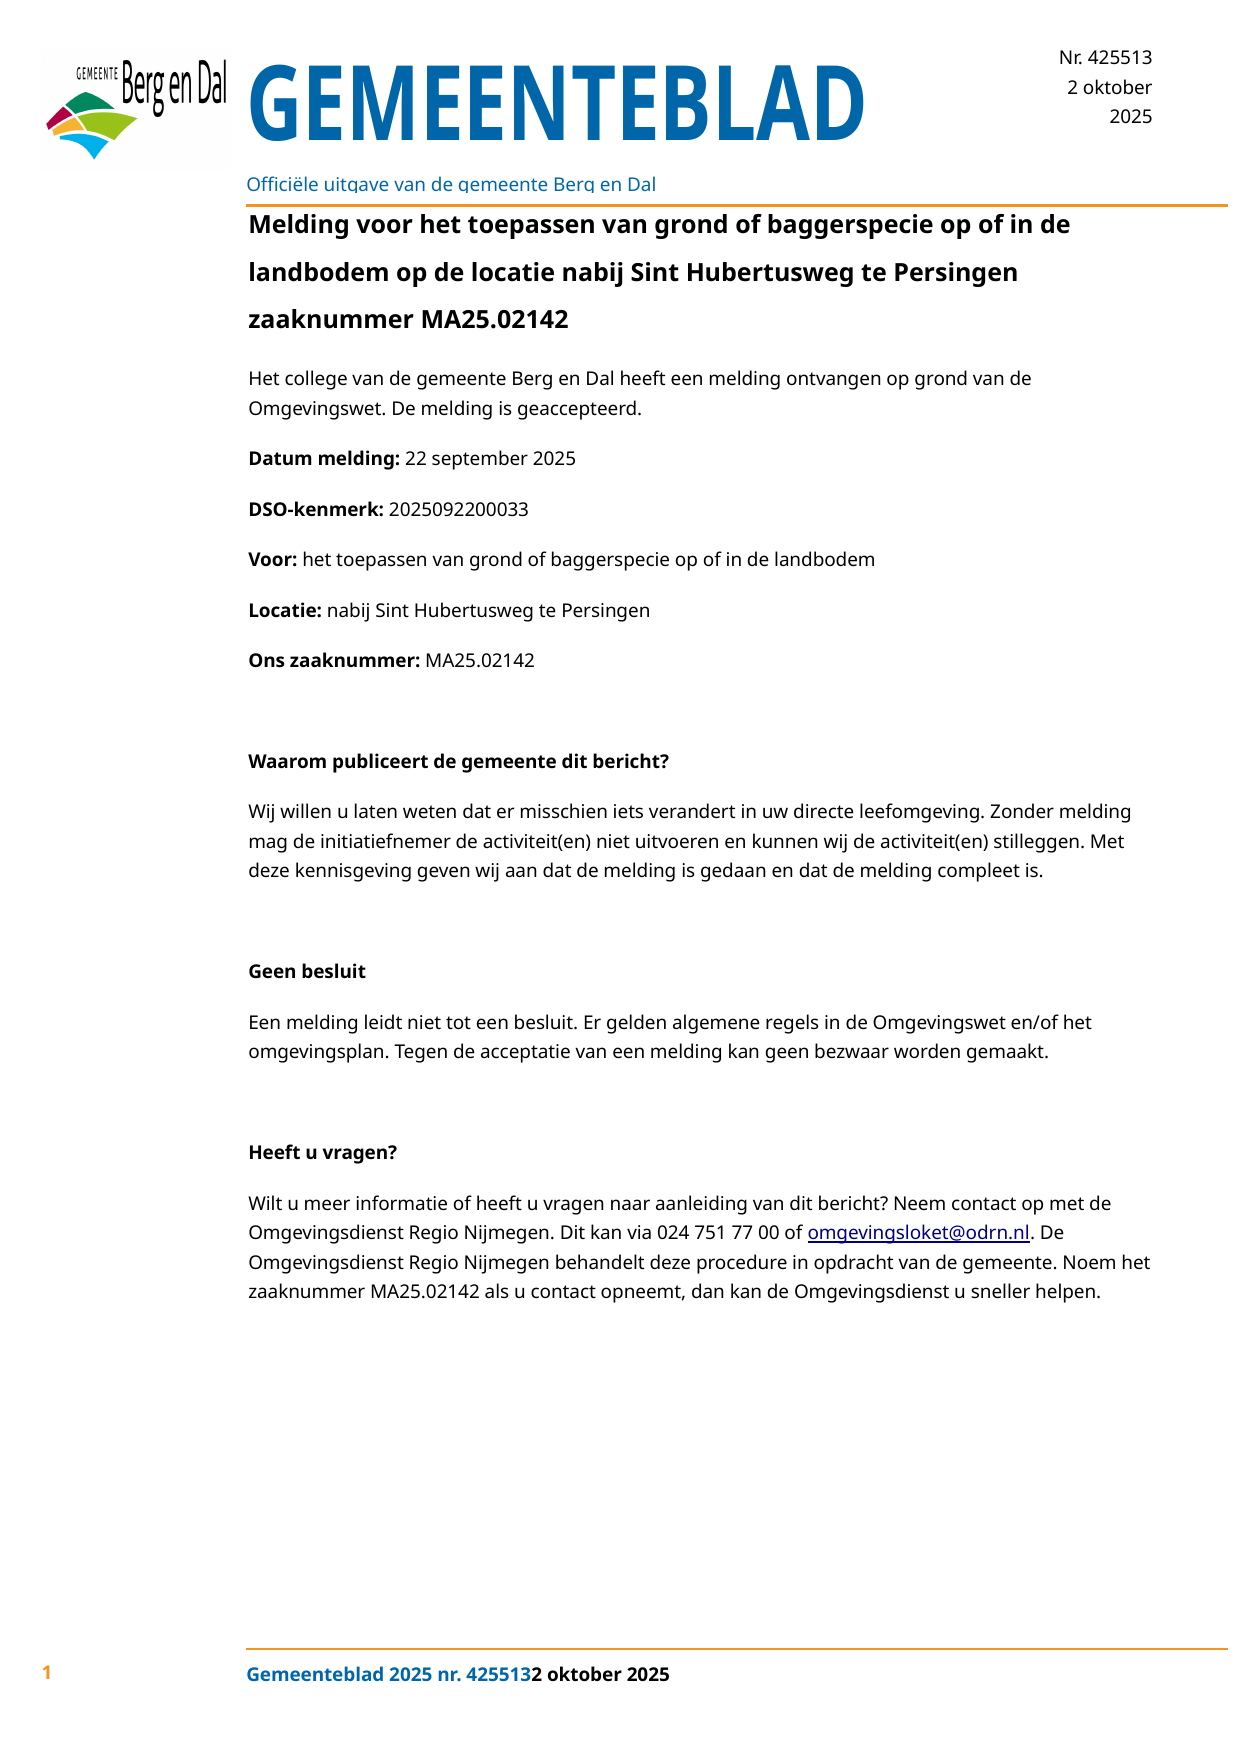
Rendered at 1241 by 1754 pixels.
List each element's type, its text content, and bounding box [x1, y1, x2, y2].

text Wij willen u laten weten dat er misschien iets verandert in uw directe leefomgeving. Zonder melding mag de initiatiefnemer de activiteit(en) niet uitvoeren en kunnen wij de activiteit(en) stilleggen. Met deze kennisgeving geven wij aan dat de melding is gedaan en dat de melding compleet is. [248, 798, 1152, 883]
text Melding voor het toepassen van grond of baggerspecie op of in de landbodem op de locatie nabij Sint Hubertusweg te Persingen zaaknummer MA25.02142 [248, 207, 1152, 336]
text Datum melding: 22 september 2025 [248, 446, 1152, 471]
text Het college van de gemeente Berg en Dal heeft een melding ontvangen op grond van de Omgevingswet. De melding is geaccepteerd. [248, 366, 1152, 421]
text DSO-kenmerk: 2025092200033 [248, 496, 1152, 522]
text Geen besluit [248, 958, 1152, 984]
text Een melding leidt niet tot een besluit. Er gelden algemene regels in de Omgevingswet en/of het omgevingsplan. Tegen de acceptatie van een melding kan geen bezwaar worden gemaakt. [248, 1009, 1152, 1064]
picture [41, 47, 231, 172]
text Voor: het toepassen van grond of baggerspecie op of in de landbodem [248, 546, 1152, 572]
text Waarom publiceert de gemeente dit bericht? [248, 748, 1152, 774]
text Heeft u vragen? [248, 1139, 1152, 1165]
text Wilt u meer informatie of heeft u vragen naar aanleiding van dit bericht? Neem contact op met de Omgevingsdienst Regio Nijmegen. Dit kan via 024 751 77 00 of omgevingsloket@odrn.nl. De Omgevingsdienst Regio Nijmegen behandelt deze procedure in opdracht van de gemeente. Noem het zaaknummer MA25.02142 als u contact opneemt, dan kan de Omgevingsdienst u sneller helpen. [248, 1190, 1152, 1304]
text Locatie: nabij Sint Hubertusweg te Persingen [248, 597, 1152, 622]
text Ons zaaknummer: MA25.02142 [248, 647, 1152, 673]
